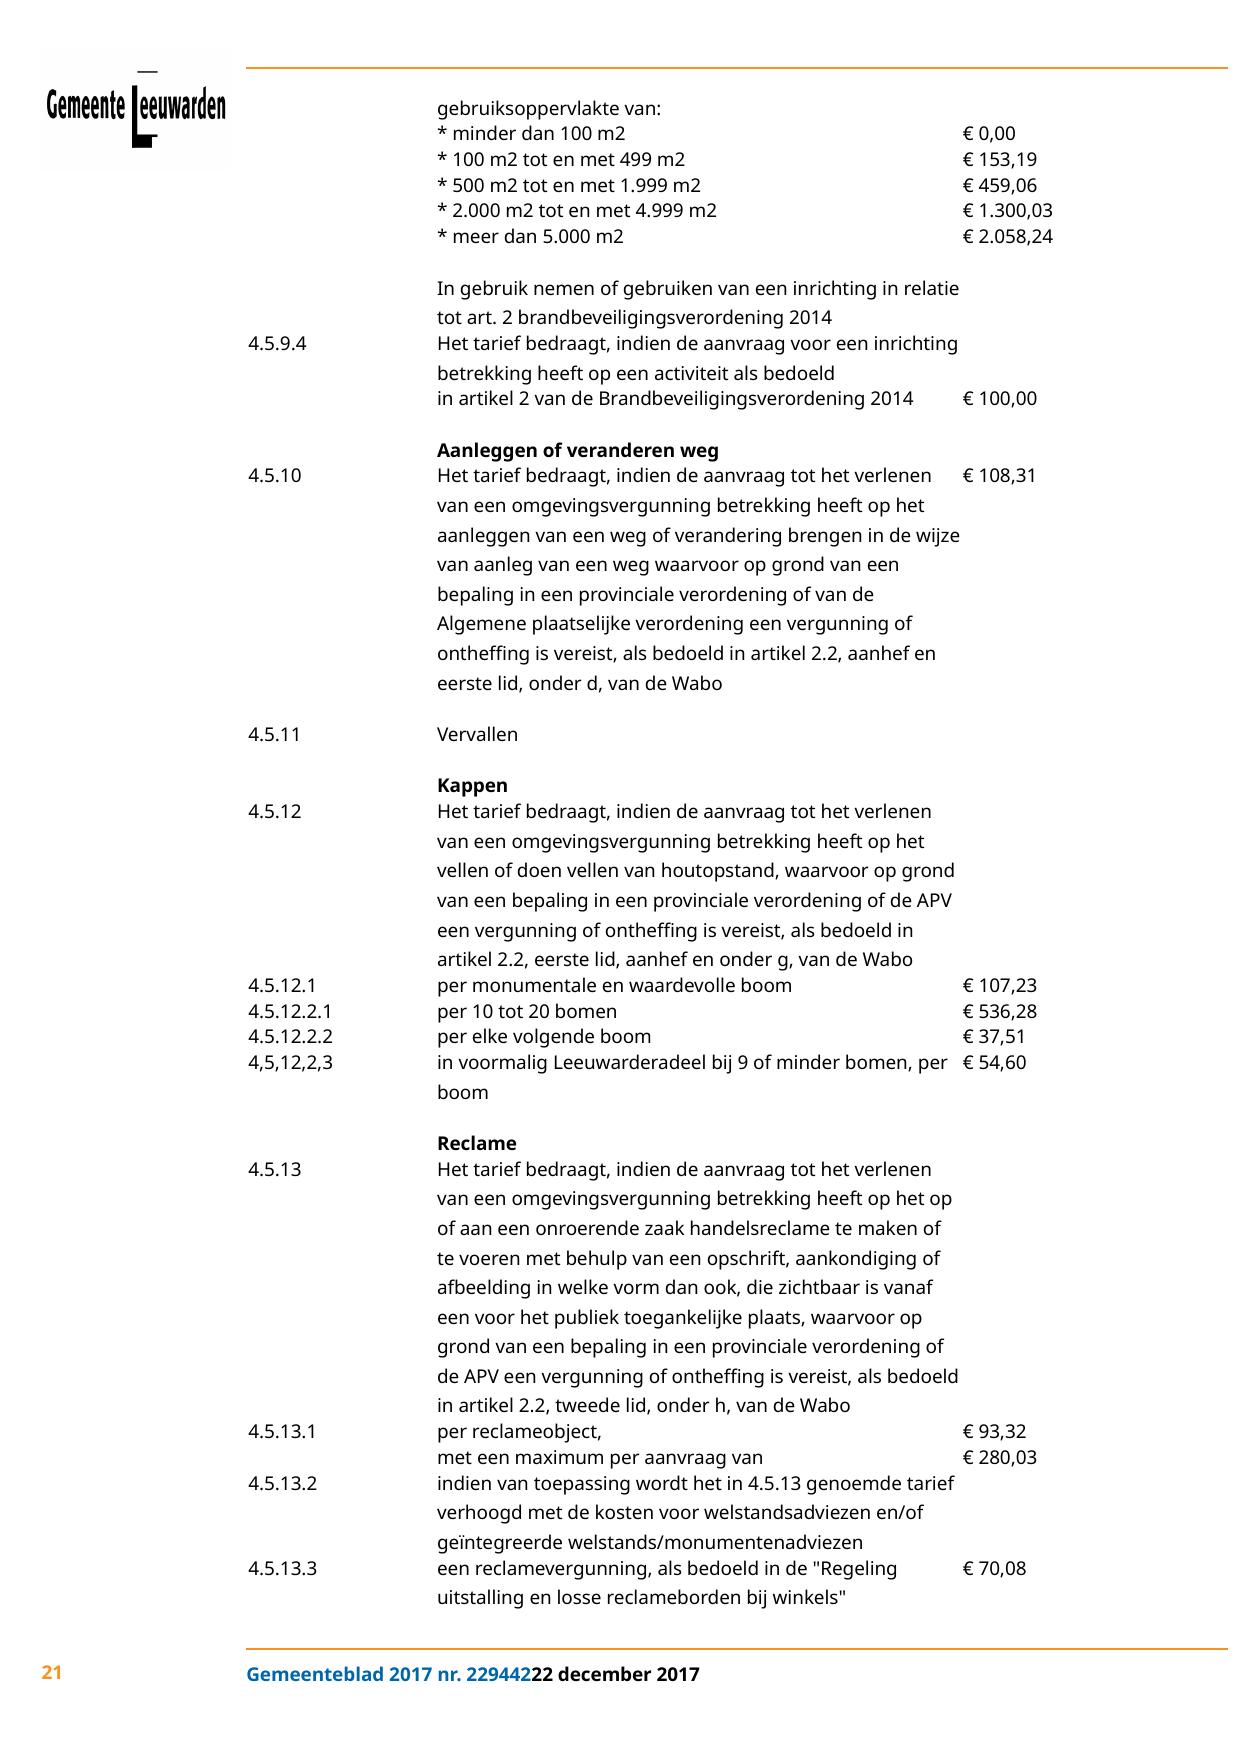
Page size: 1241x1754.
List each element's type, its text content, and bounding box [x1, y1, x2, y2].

table_cell € 536,28 [963, 998, 1152, 1023]
table_cell [248, 95, 437, 121]
table_cell [963, 275, 1152, 330]
table_cell € 280,03 [963, 1444, 1152, 1470]
table_cell [248, 411, 437, 437]
table_cell Reclame [437, 1130, 963, 1156]
table_cell 4.5.13.2 [248, 1470, 437, 1555]
table_cell 4.5.12 [248, 799, 437, 972]
table_cell [963, 1156, 1152, 1418]
table_cell [248, 437, 437, 463]
table_cell [963, 1470, 1152, 1555]
table_cell 4.5.13.1 [248, 1419, 437, 1444]
table_cell [963, 696, 1152, 721]
table_cell [248, 198, 437, 223]
table_cell [963, 249, 1152, 275]
table_cell [248, 747, 437, 773]
table_cell € 2.058,24 [963, 224, 1152, 249]
table_cell met een maximum per aanvraag van [437, 1444, 963, 1470]
table_cell Het tarief bedraagt, indien de aanvraag tot het verlenen van een omgevingsvergunning betrekking heeft op het op of aan een onroerende zaak handelsreclame te maken of te voeren met behulp van een opschrift, aankondiging of afbeelding in welke vorm dan ook, die zichtbaar is vanaf een voor het publiek toegankelijke plaats, waarvoor op grond van een bepaling in een provinciale verordening of de APV een vergunning of ontheffing is vereist, als bedoeld in artikel 2.2, tweede lid, onder h, van de Wabo [437, 1156, 963, 1418]
table_cell € 153,19 [963, 146, 1152, 172]
table_cell indien van toepassing wordt het in 4.5.13 genoemde tarief verhoogd met de kosten voor welstandsadviezen en/of geïntegreerde welstands/monumentenadviezen [437, 1470, 963, 1555]
table_cell € 100,00 [963, 386, 1152, 411]
table_cell * 500 m2 tot en met 1.999 m2 [437, 172, 963, 198]
table_cell [437, 747, 963, 773]
table_cell Vervallen [437, 721, 963, 747]
table_cell [963, 747, 1152, 773]
table_cell € 70,08 [963, 1555, 1152, 1610]
table_cell per monumentale en waardevolle boom [437, 972, 963, 998]
table_cell € 1.300,03 [963, 198, 1152, 223]
table_cell * 100 m2 tot en met 499 m2 [437, 146, 963, 172]
table_cell Het tarief bedraagt, indien de aanvraag tot het verlenen van een omgevingsvergunning betrekking heeft op het vellen of doen vellen van houtopstand, waarvoor op grond van een bepaling in een provinciale verordening of de APV een vergunning of ontheffing is vereist, als bedoeld in artikel 2.2, eerste lid, aanhef en onder g, van de Wabo [437, 799, 963, 972]
table_cell * meer dan 5.000 m2 [437, 224, 963, 249]
table_cell 4,5,12,2,3 [248, 1049, 437, 1104]
table_cell per elke volgende boom [437, 1024, 963, 1049]
table_cell 4.5.13 [248, 1156, 437, 1418]
table_cell Het tarief bedraagt, indien de aanvraag voor een inrichting betrekking heeft op een activiteit als bedoeld [437, 330, 963, 386]
table_cell [963, 95, 1152, 121]
table_cell 4.5.9.4 [248, 330, 437, 386]
table_cell Aanleggen of veranderen weg [437, 437, 963, 463]
table_cell * 2.000 m2 tot en met 4.999 m2 [437, 198, 963, 223]
table_cell [248, 121, 437, 146]
table_cell gebruiksoppervlakte van: [437, 95, 963, 121]
table_cell € 0,00 [963, 121, 1152, 146]
table_cell [248, 224, 437, 249]
table_cell [963, 773, 1152, 798]
table_cell 4.5.12.2.2 [248, 1024, 437, 1049]
table_cell Het tarief bedraagt, indien de aanvraag tot het verlenen van een omgevingsvergunning betrekking heeft op het aanleggen van een weg of verandering brengen in de wijze van aanleg van een weg waarvoor op grond van een bepaling in een provinciale verordening of van de Algemene plaatselijke verordening een vergunning of ontheffing is vereist, als bedoeld in artikel 2.2, aanhef en eerste lid, onder d, van de Wabo [437, 463, 963, 696]
table_cell [437, 249, 963, 275]
table_cell per 10 tot 20 bomen [437, 998, 963, 1023]
table_cell 4.5.11 [248, 721, 437, 747]
table_cell [963, 721, 1152, 747]
table_cell € 37,51 [963, 1024, 1152, 1049]
table_cell 4.5.13.3 [248, 1555, 437, 1610]
table_cell [963, 799, 1152, 972]
table_cell Kappen [437, 773, 963, 798]
table_cell een reclamevergunning, als bedoeld in de "Regeling uitstalling en losse reclameborden bij winkels" [437, 1555, 963, 1610]
table_cell [248, 773, 437, 798]
table_cell per reclameobject, [437, 1419, 963, 1444]
table_cell 4.5.12.1 [248, 972, 437, 998]
table_cell in artikel 2 van de Brandbeveiligingsverordening 2014 [437, 386, 963, 411]
table_cell * minder dan 100 m2 [437, 121, 963, 146]
table_cell [248, 1105, 437, 1130]
table_cell [248, 1130, 437, 1156]
table_cell in voormalig Leeuwarderadeel bij 9 of minder bomen, per boom [437, 1049, 963, 1104]
table_cell € 107,23 [963, 972, 1152, 998]
table_cell [248, 249, 437, 275]
table_cell [437, 1105, 963, 1130]
table_cell [248, 172, 437, 198]
table_cell In gebruik nemen of gebruiken van een inrichting in relatie tot art. 2 brandbeveiligingsverordening 2014 [437, 275, 963, 330]
table_cell [248, 146, 437, 172]
table_cell [437, 411, 963, 437]
table_cell [963, 437, 1152, 463]
table_cell € 108,31 [963, 463, 1152, 696]
table_cell € 459,06 [963, 172, 1152, 198]
table_cell € 54,60 [963, 1049, 1152, 1104]
table_cell [963, 411, 1152, 437]
table_cell [437, 696, 963, 721]
table_cell [248, 1444, 437, 1470]
table_cell [963, 1105, 1152, 1130]
table_cell [963, 1130, 1152, 1156]
table_cell [248, 696, 437, 721]
table_cell 4.5.10 [248, 463, 437, 696]
picture [41, 47, 231, 172]
table_cell [248, 386, 437, 411]
table_cell € 93,32 [963, 1419, 1152, 1444]
table_cell [963, 330, 1152, 386]
table_cell 4.5.12.2.1 [248, 998, 437, 1023]
table_cell [248, 275, 437, 330]
